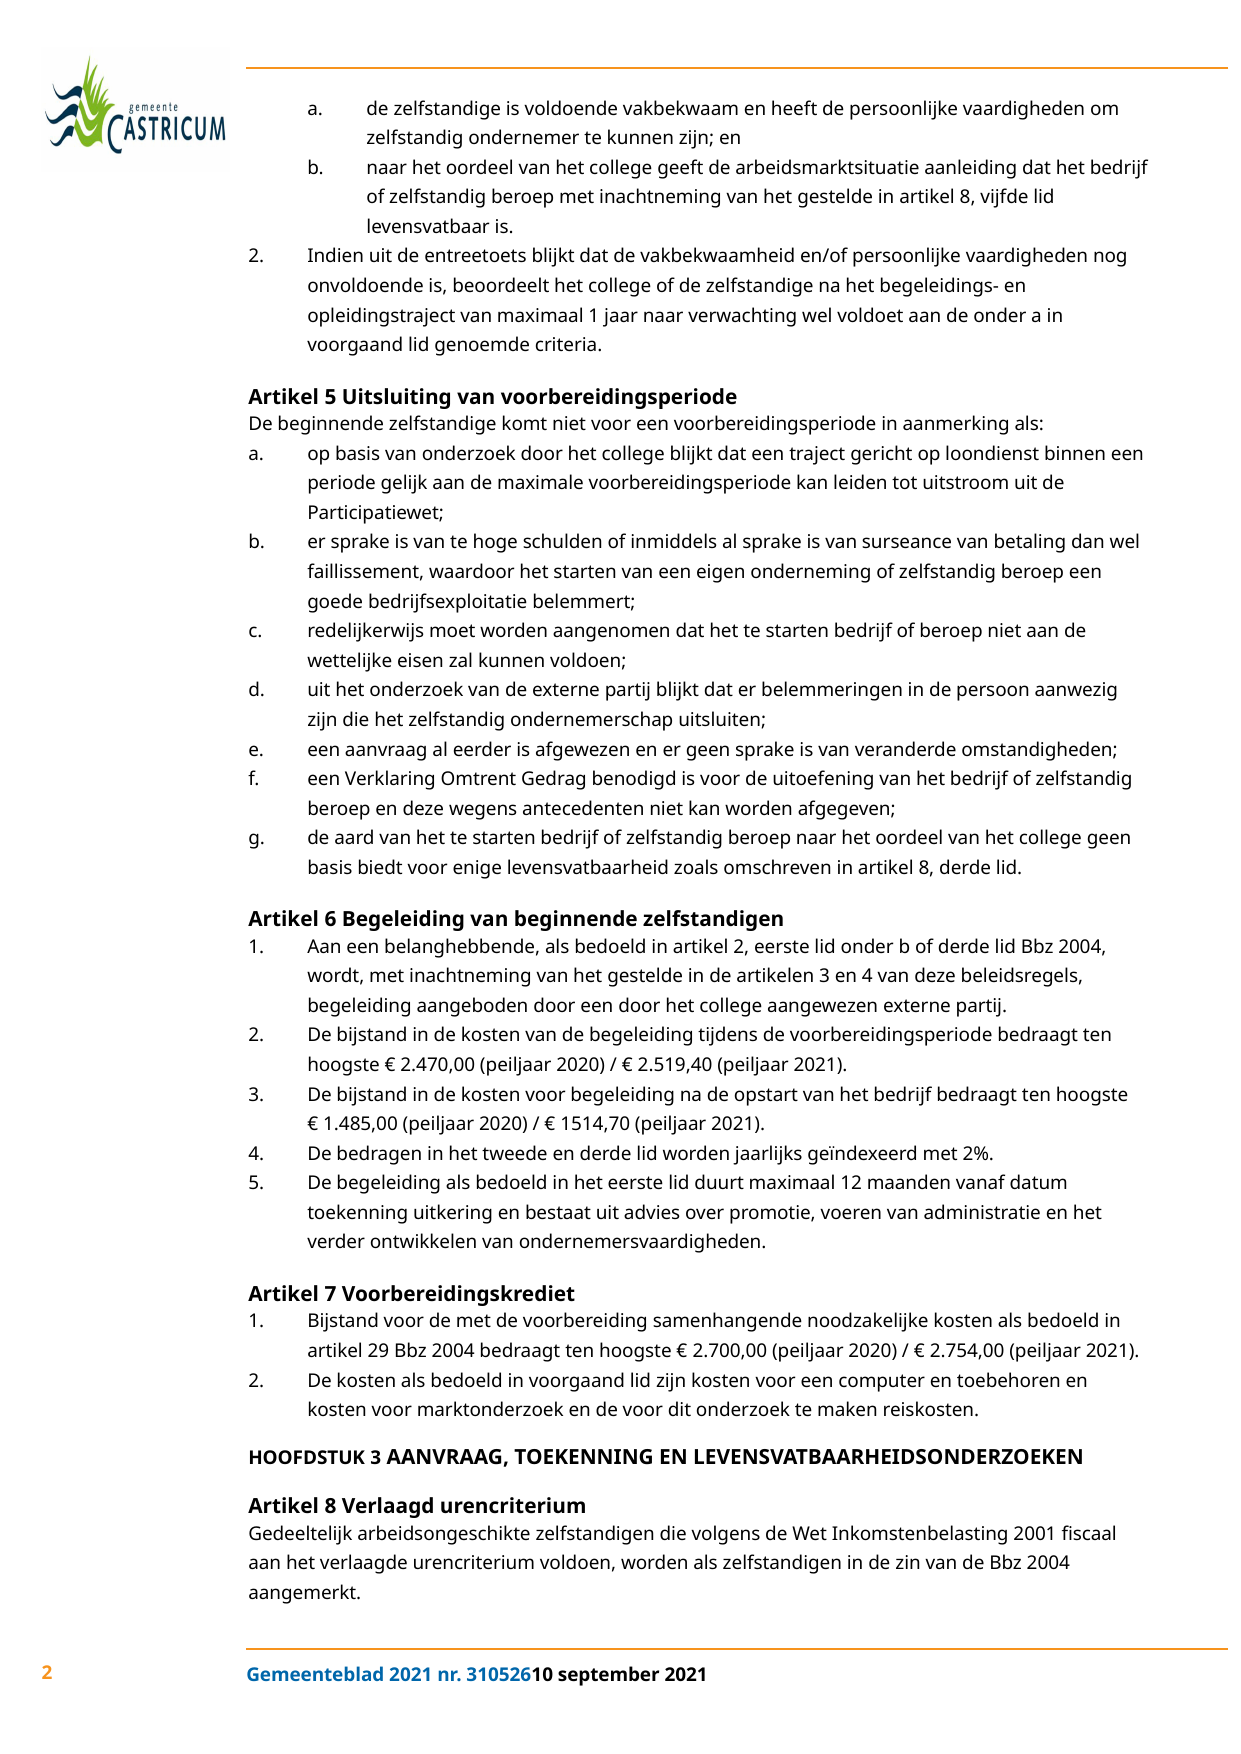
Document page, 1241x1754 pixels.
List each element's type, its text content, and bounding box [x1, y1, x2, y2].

text Gedeeltelijk arbeidsongeschikte zelfstandigen die volgens de Wet Inkomstenbelasting 2001 fiscaal aan het verlaagde urencriterium voldoen, worden als zelfstandigen in de zin van de Bbz 2004 aangemerkt. [248, 1520, 1152, 1604]
list De kosten als bedoeld in voorgaand lid zijn kosten voor een computer en toebehoren en kosten voor marktonderzoek en de voor dit onderzoek te maken reiskosten. [248, 1367, 1152, 1422]
list Bijstand voor de met de voorbereiding samenhangende noodzakelijke kosten als bedoeld in artikel 29 Bbz 2004 bedraagt ten hoogste € 2.700,00 (peiljaar 2020) / € 2.754,00 (peiljaar 2021). [248, 1308, 1152, 1363]
list een aanvraag al eerder is afgewezen en er geen sprake is van veranderde omstandigheden; [248, 736, 1152, 761]
text Artikel 6 Begeleiding van beginnende zelfstandigen [248, 904, 1152, 933]
list op basis van onderzoek door het college blijkt dat een traject gericht op loondienst binnen een periode gelijk aan de maximale voorbereidingsperiode kan leiden tot uitstroom uit de Participatiewet; [248, 440, 1152, 525]
text Artikel 8 Verlaagd urencriterium [248, 1491, 1152, 1520]
list De bijstand in de kosten van de begeleiding tijdens de voorbereidingsperiode bedraagt ten hoogste € 2.470,00 (peiljaar 2020) / € 2.519,40 (peiljaar 2021). [248, 1022, 1152, 1077]
list de zelfstandige is voldoende vakbekwaam en heeft de persoonlijke vaardigheden om zelfstandig ondernemer te kunnen zijn; en [307, 95, 1152, 150]
list er sprake is van te hoge schulden of inmiddels al sprake is van surseance van betaling dan wel faillissement, waardoor het starten van een eigen onderneming of zelfstandig beroep een goede bedrijfsexploitatie belemmert; [248, 529, 1152, 613]
text Artikel 5 Uitsluiting van voorbereidingsperiode [248, 382, 1152, 410]
picture [41, 47, 231, 172]
text De beginnende zelfstandige komt niet voor een voorbereidingsperiode in aanmerking als: [248, 410, 1152, 436]
list de aard van het te starten bedrijf of zelfstandig beroep naar het oordeel van het college geen basis biedt voor enige levensvatbaarheid zoals omschreven in artikel 8, derde lid. [248, 824, 1152, 880]
list De bijstand in de kosten voor begeleiding na de opstart van het bedrijf bedraagt ten hoogste € 1.485,00 (peiljaar 2020) / € 1514,70 (peiljaar 2021). [248, 1081, 1152, 1136]
text Artikel 7 Voorbereidingskrediet [248, 1279, 1152, 1308]
list naar het oordeel van het college geeft de arbeidsmarktsituatie aanleiding dat het bedrijf of zelfstandig beroep met inachtneming van het gestelde in artikel 8, vijfde lid levensvatbaar is. [307, 154, 1152, 239]
list Aan een belanghebbende, als bedoeld in artikel 2, eerste lid onder b of derde lid Bbz 2004, wordt, met inachtneming van het gestelde in de artikelen 3 en 4 van deze beleidsregels, begeleiding aangeboden door een door het college aangewezen externe partij. [248, 933, 1152, 1018]
list Indien uit de entreetoets blijkt dat de vakbekwaamheid en/of persoonlijke vaardigheden nog onvoldoende is, beoordeelt het college of de zelfstandige na het begeleidings- en opleidingstraject van maximaal 1 jaar naar verwachting wel voldoet aan de onder a in voorgaand lid genoemde criteria. [248, 243, 1152, 357]
list een Verklaring Omtrent Gedrag benodigd is voor de uitoefening van het bedrijf of zelfstandig beroep en deze wegens antecedenten niet kan worden afgegeven; [248, 765, 1152, 821]
list redelijkerwijs moet worden aangenomen dat het te starten bedrijf of beroep niet aan de wettelijke eisen zal kunnen voldoen; [248, 617, 1152, 673]
text HOOFDSTUK 3 AANVRAAG, TOEKENNING EN LEVENSVATBAARHEIDSONDERZOEKEN [248, 1442, 1152, 1470]
list De begeleiding als bedoeld in het eerste lid duurt maximaal 12 maanden vanaf datum toekenning uitkering en bestaat uit advies over promotie, voeren van administratie en het verder ontwikkelen van ondernemersvaardigheden. [248, 1169, 1152, 1254]
list uit het onderzoek van de externe partij blijkt dat er belemmeringen in de persoon aanwezig zijn die het zelfstandig ondernemerschap uitsluiten; [248, 677, 1152, 732]
list De bedragen in het tweede en derde lid worden jaarlijks geïndexeerd met 2%. [248, 1140, 1152, 1166]
